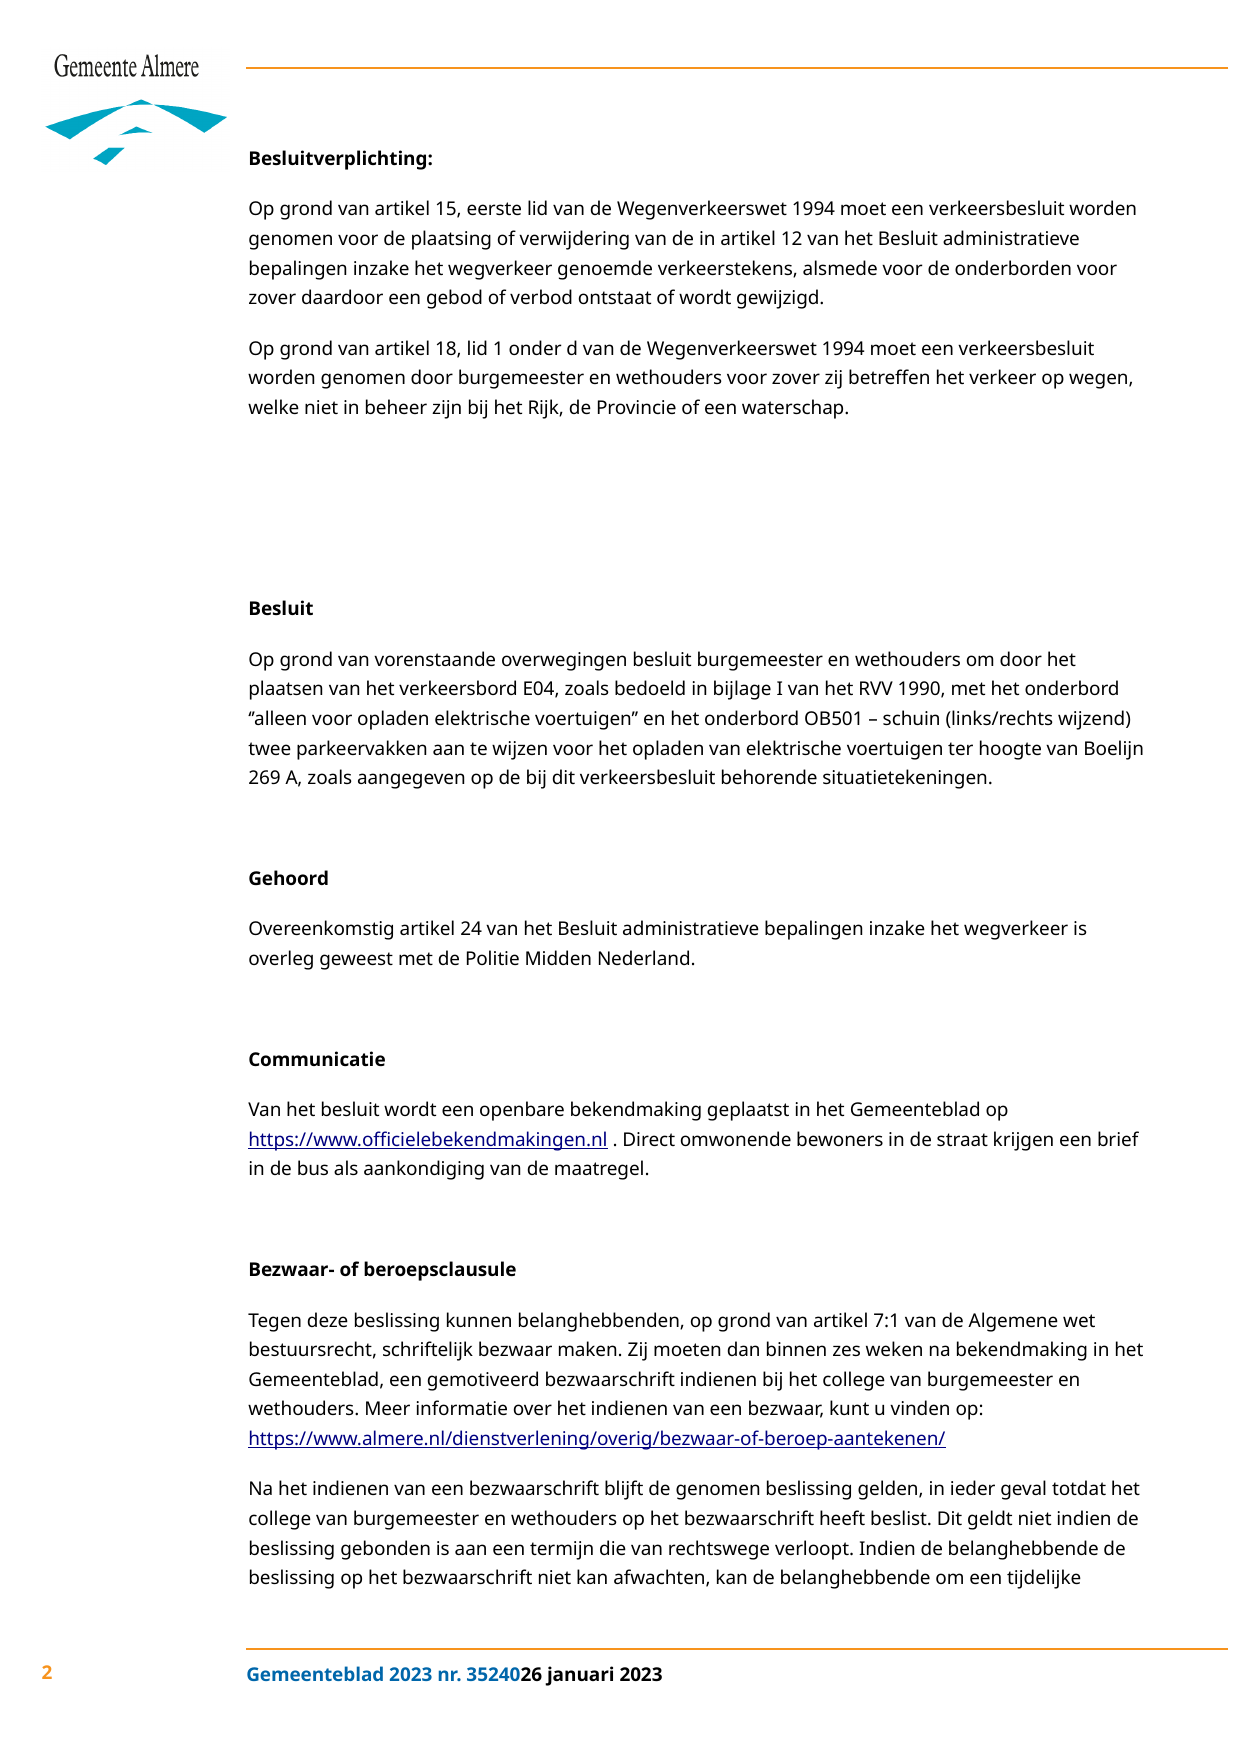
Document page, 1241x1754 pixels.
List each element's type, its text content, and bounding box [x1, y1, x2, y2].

text Op grond van artikel 18, lid 1 onder d van de Wegenverkeerswet 1994 moet een verkeersbesluit worden genomen door burgemeester en wethouders voor zover zij betreffen het verkeer op wegen, welke niet in beheer zijn bij het Rijk, de Provincie of een waterschap. [248, 335, 1152, 420]
text Tegen deze beslissing kunnen belanghebbenden, op grond van artikel 7:1 van de Algemene wet bestuursrecht, schriftelijk bezwaar maken. Zij moeten dan binnen zes weken na bekendmaking in het Gemeenteblad, een gemotiveerd bezwaarschrift indienen bij het college van burgemeester en wethouders. Meer informatie over het indienen van een bezwaar, kunt u vinden op: https://www.almere.nl/dienstverlening/overig/bezwaar-of-beroep-aantekenen/ [248, 1307, 1152, 1451]
text Communicatie [248, 1046, 1152, 1072]
text Op grond van vorenstaande overwegingen besluit burgemeester en wethouders om door het plaatsen van het verkeersbord E04, zoals bedoeld in bijlage I van het RVV 1990, met het onderbord ‘’alleen voor opladen elektrische voertuigen’’ en het onderbord OB501 – schuin (links/rechts wijzend) twee parkeervakken aan te wijzen voor het opladen van elektrische voertuigen ter hoogte van Boelijn 269 A, zoals aangegeven op de bij dit verkeersbesluit behorende situatietekeningen. [248, 646, 1152, 790]
text Van het besluit wordt een openbare bekendmaking geplaatst in het Gemeenteblad op https://www.officielebekendmakingen.nl . Direct omwonende bewoners in de straat krijgen een brief in de bus als aankondiging van de maatregel. [248, 1096, 1152, 1181]
text Besluitverplichting: [248, 145, 1152, 171]
text Besluit [248, 596, 1152, 621]
text Bezwaar- of beroepsclausule [248, 1256, 1152, 1282]
text Op grond van artikel 15, eerste lid van de Wegenverkeerswet 1994 moet een verkeersbesluit worden genomen voor de plaatsing of verwijdering van de in artikel 12 van het Besluit administratieve bepalingen inzake het wegverkeer genoemde verkeerstekens, alsmede voor de onderborden voor zover daardoor een gebod of verbod ontstaat of wordt gewijzigd. [248, 196, 1152, 310]
picture [41, 47, 231, 172]
text Overeenkomstig artikel 24 van het Besluit administratieve bepalingen inzake het wegverkeer is overleg geweest met de Politie Midden Nederland. [248, 916, 1152, 971]
text Gehoord [248, 865, 1152, 891]
text Na het indienen van een bezwaarschrift blijft de genomen beslissing gelden, in ieder geval totdat het college van burgemeester en wethouders op het bezwaarschrift heeft beslist. Dit geldt niet indien de beslissing gebonden is aan een termijn die van rechtswege verloopt. Indien de belanghebbende de beslissing op het bezwaarschrift niet kan afwachten, kan de belanghebbende om een tijdelijke [248, 1476, 1152, 1590]
